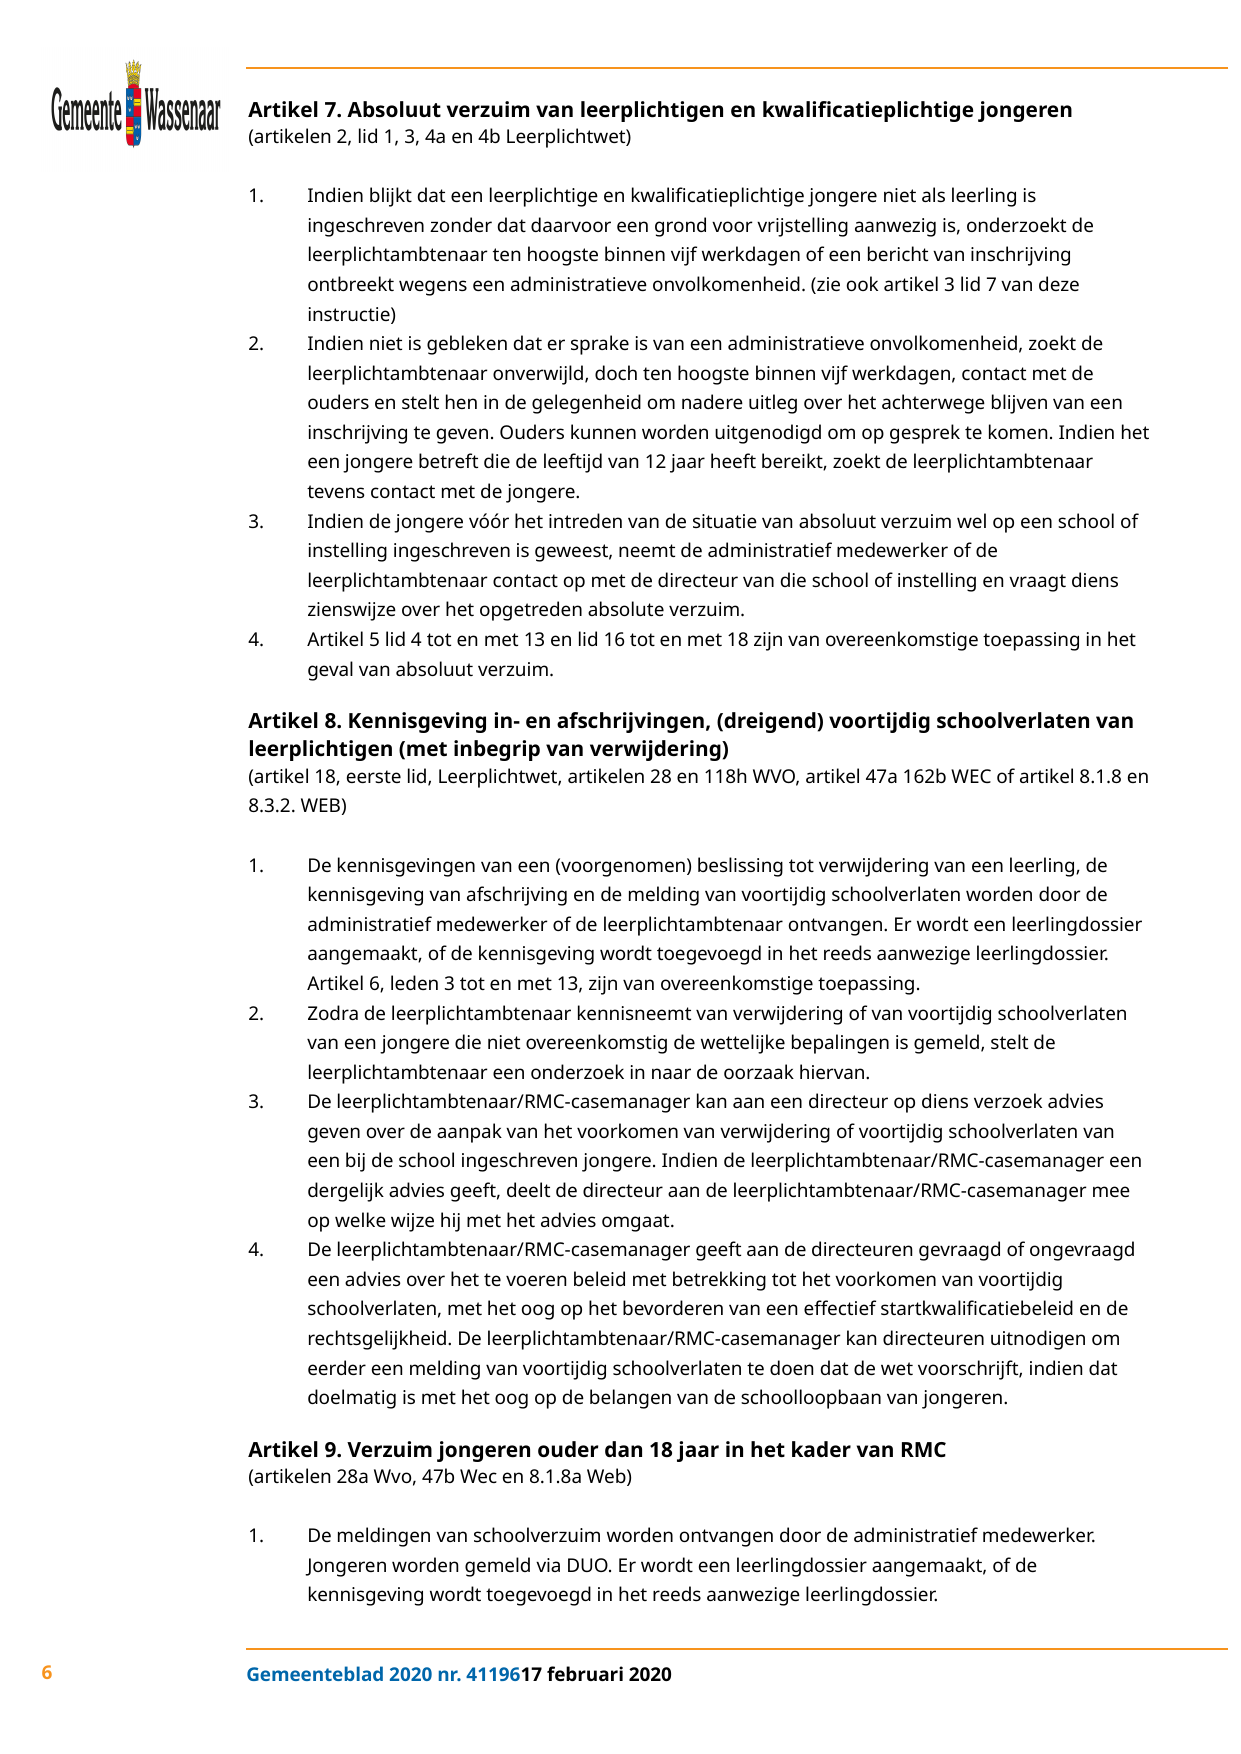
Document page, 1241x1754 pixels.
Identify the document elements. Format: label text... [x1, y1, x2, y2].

list Indien de jongere vóór het intreden van de situatie van absoluut verzuim wel op een school of instelling ingeschreven is geweest, neemt de administratief medewerker of de leerplichtambtenaar contact op met de directeur van die school of instelling en vraagt diens zienswijze over het opgetreden absolute verzuim. [248, 508, 1152, 622]
picture [41, 47, 231, 172]
text Artikel 7. Absoluut verzuim van leerplichtigen en kwalificatieplichtige jongeren [248, 95, 1152, 123]
list De leerplichtambtenaar/RMC-casemanager geeft aan de directeuren gevraagd of ongevraagd een advies over het te voeren beleid met betrekking tot het voorkomen van voortijdig schoolverlaten, met het oog op het bevorderen van een effectief startkwalificatiebeleid en de rechtsgelijkheid. De leerplichtambtenaar/RMC-casemanager kan directeuren uitnodigen om eerder een melding van voortijdig schoolverlaten te doen dat de wet voorschrijft, indien dat doelmatig is met het oog op de belangen van de schoolloopbaan van jongeren. [248, 1236, 1152, 1410]
list De leerplichtambtenaar/RMC-casemanager kan aan een directeur op diens verzoek advies geven over de aanpak van het voorkomen van verwijdering of voortijdig schoolverlaten van een bij de school ingeschreven jongere. Indien de leerplichtambtenaar/RMC-casemanager een dergelijk advies geeft, deelt de directeur aan de leerplichtambtenaar/RMC-casemanager mee op welke wijze hij met het advies omgaat. [248, 1088, 1152, 1232]
list Indien niet is gebleken dat er sprake is van een administratieve onvolkomenheid, zoekt de leerplichtambtenaar onverwijld, doch ten hoogste binnen vijf werkdagen, contact met de ouders en stelt hen in de gelegenheid om nadere uitleg over het achterwege blijven van een inschrijving te geven. Ouders kunnen worden uitgenodigd om op gesprek te komen. Indien het een jongere betreft die de leeftijd van 12 jaar heeft bereikt, zoekt de leerplichtambtenaar tevens contact met de jongere. [248, 330, 1152, 504]
list Artikel 6, leden 3 tot en met 13, zijn van overeenkomstige toepassing. [248, 970, 1152, 996]
text Artikel 9. Verzuim jongeren ouder dan 18 jaar in het kader van RMC [248, 1435, 1152, 1463]
list De kennisgevingen van een (voorgenomen) beslissing tot verwijdering van een leerling, de kennisgeving van afschrijving en de melding van voortijdig schoolverlaten worden door de administratief medewerker of de leerplichtambtenaar ontvangen. Er wordt een leerlingdossier aangemaakt, of de kennisgeving wordt toegevoegd in het reeds aanwezige leerlingdossier. [248, 852, 1152, 966]
list Indien blijkt dat een leerplichtige en kwalificatieplichtige jongere niet als leerling is ingeschreven zonder dat daarvoor een grond voor vrijstelling aanwezig is, onderzoekt de leerplichtambtenaar ten hoogste binnen vijf werkdagen of een bericht van inschrijving ontbreekt wegens een administratieve onvolkomenheid. (zie ook artikel 3 lid 7 van deze instructie) [248, 182, 1152, 326]
list Zodra de leerplichtambtenaar kennisneemt van verwijdering of van voortijdig schoolverlaten van een jongere die niet overeenkomstig de wettelijke bepalingen is gemeld, stelt de leerplichtambtenaar een onderzoek in naar de oorzaak hiervan. [248, 1000, 1152, 1084]
text (artikelen 2, lid 1, 3, 4a en 4b Leerplichtwet) [248, 123, 1152, 149]
text (artikelen 28a Wvo, 47b Wec en 8.1.8a Web) [248, 1463, 1152, 1489]
text (artikel 18, eerste lid, Leerplichtwet, artikelen 28 en 118h WVO, artikel 47a 162b WEC of artikel 8.1.8 en 8.3.2. WEB) [248, 763, 1152, 818]
text Artikel 8. Kennisgeving in- en afschrijvingen, (dreigend) voortijdig schoolverlaten van leerplichtigen (met inbegrip van verwijdering) [248, 706, 1152, 763]
list Artikel 5 lid 4 tot en met 13 en lid 16 tot en met 18 zijn van overeenkomstige toepassing in het geval van absoluut verzuim. [248, 626, 1152, 681]
list De meldingen van schoolverzuim worden ontvangen door de administratief medewerker. Jongeren worden gemeld via DUO. Er wordt een leerlingdossier aangemaakt, of de kennisgeving wordt toegevoegd in het reeds aanwezige leerlingdossier. [248, 1522, 1152, 1607]
